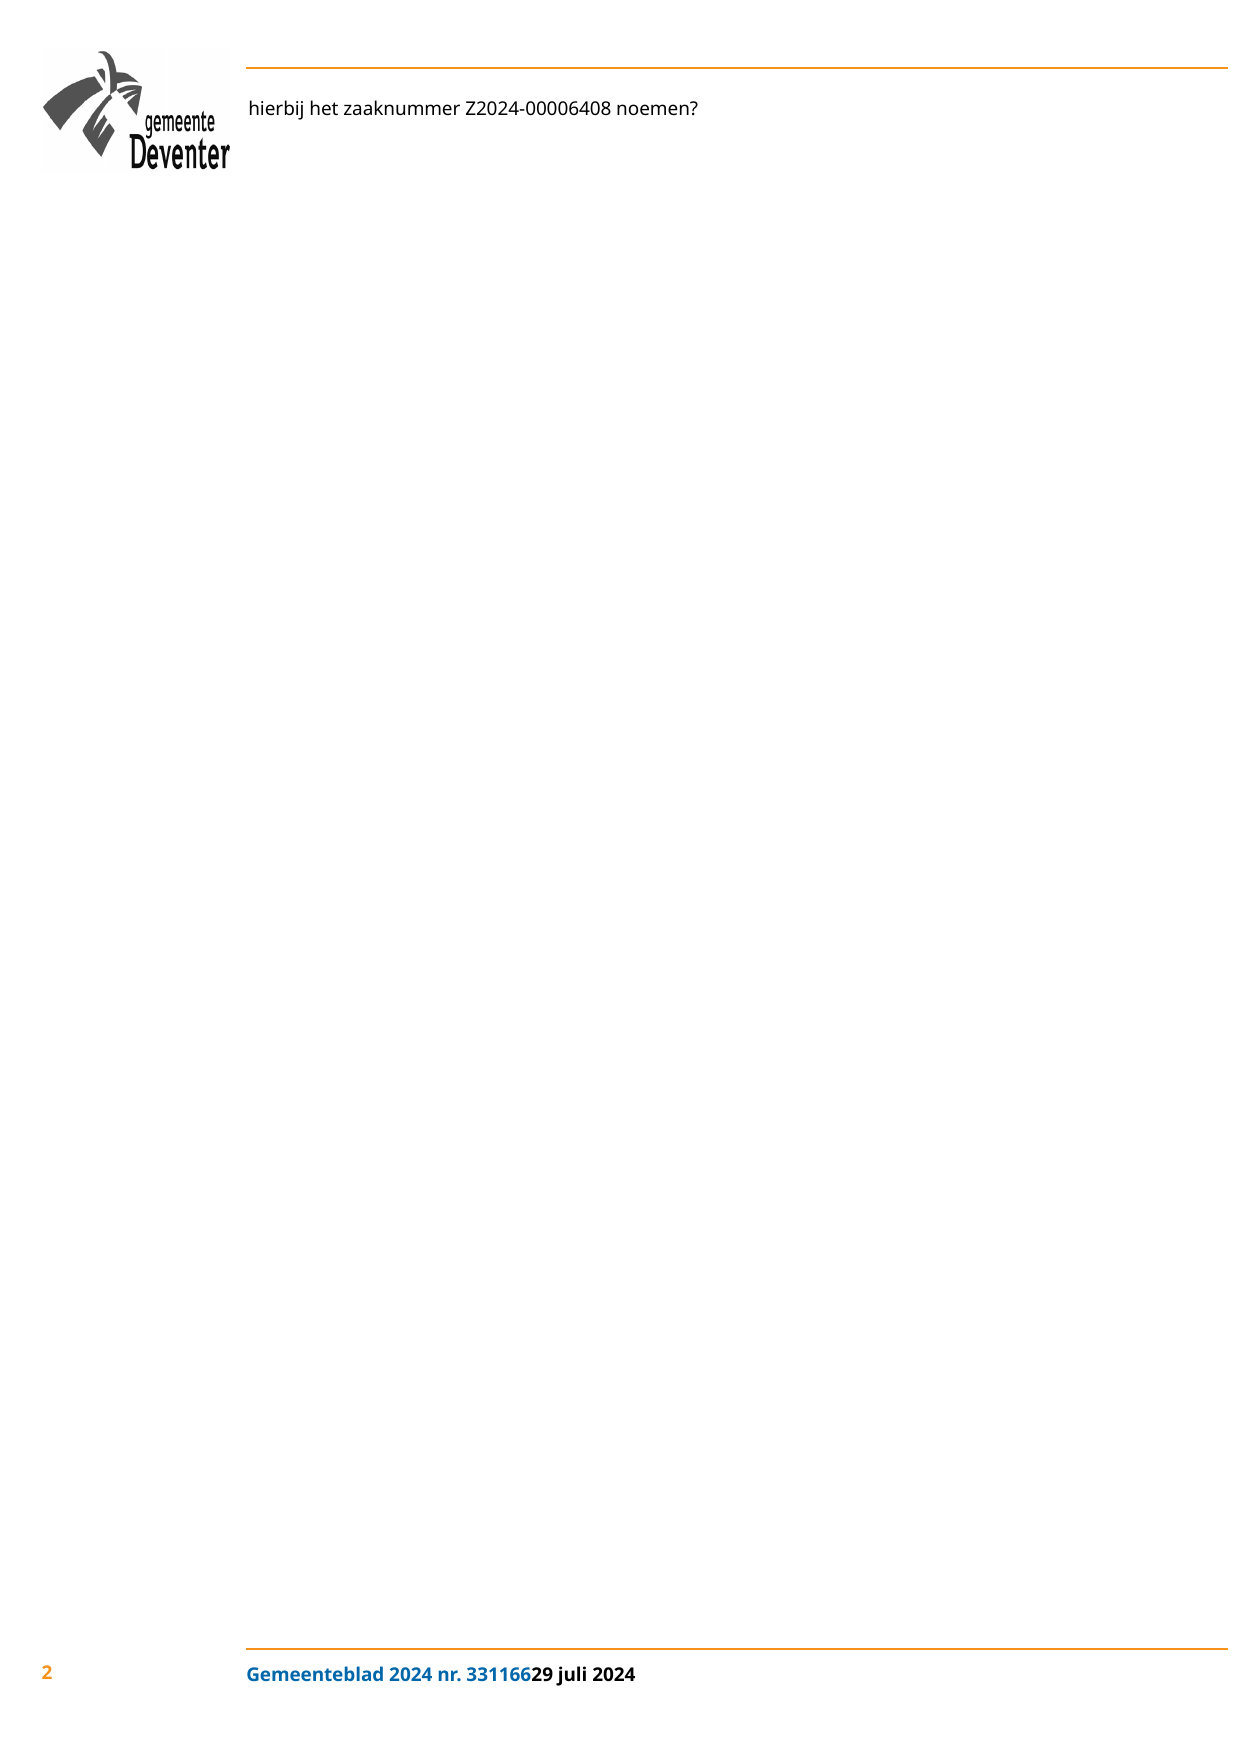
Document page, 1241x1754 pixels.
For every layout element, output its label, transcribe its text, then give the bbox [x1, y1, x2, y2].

text hierbij het zaaknummer Z2024-00006408 noemen? [248, 95, 1152, 121]
picture [41, 47, 231, 172]
